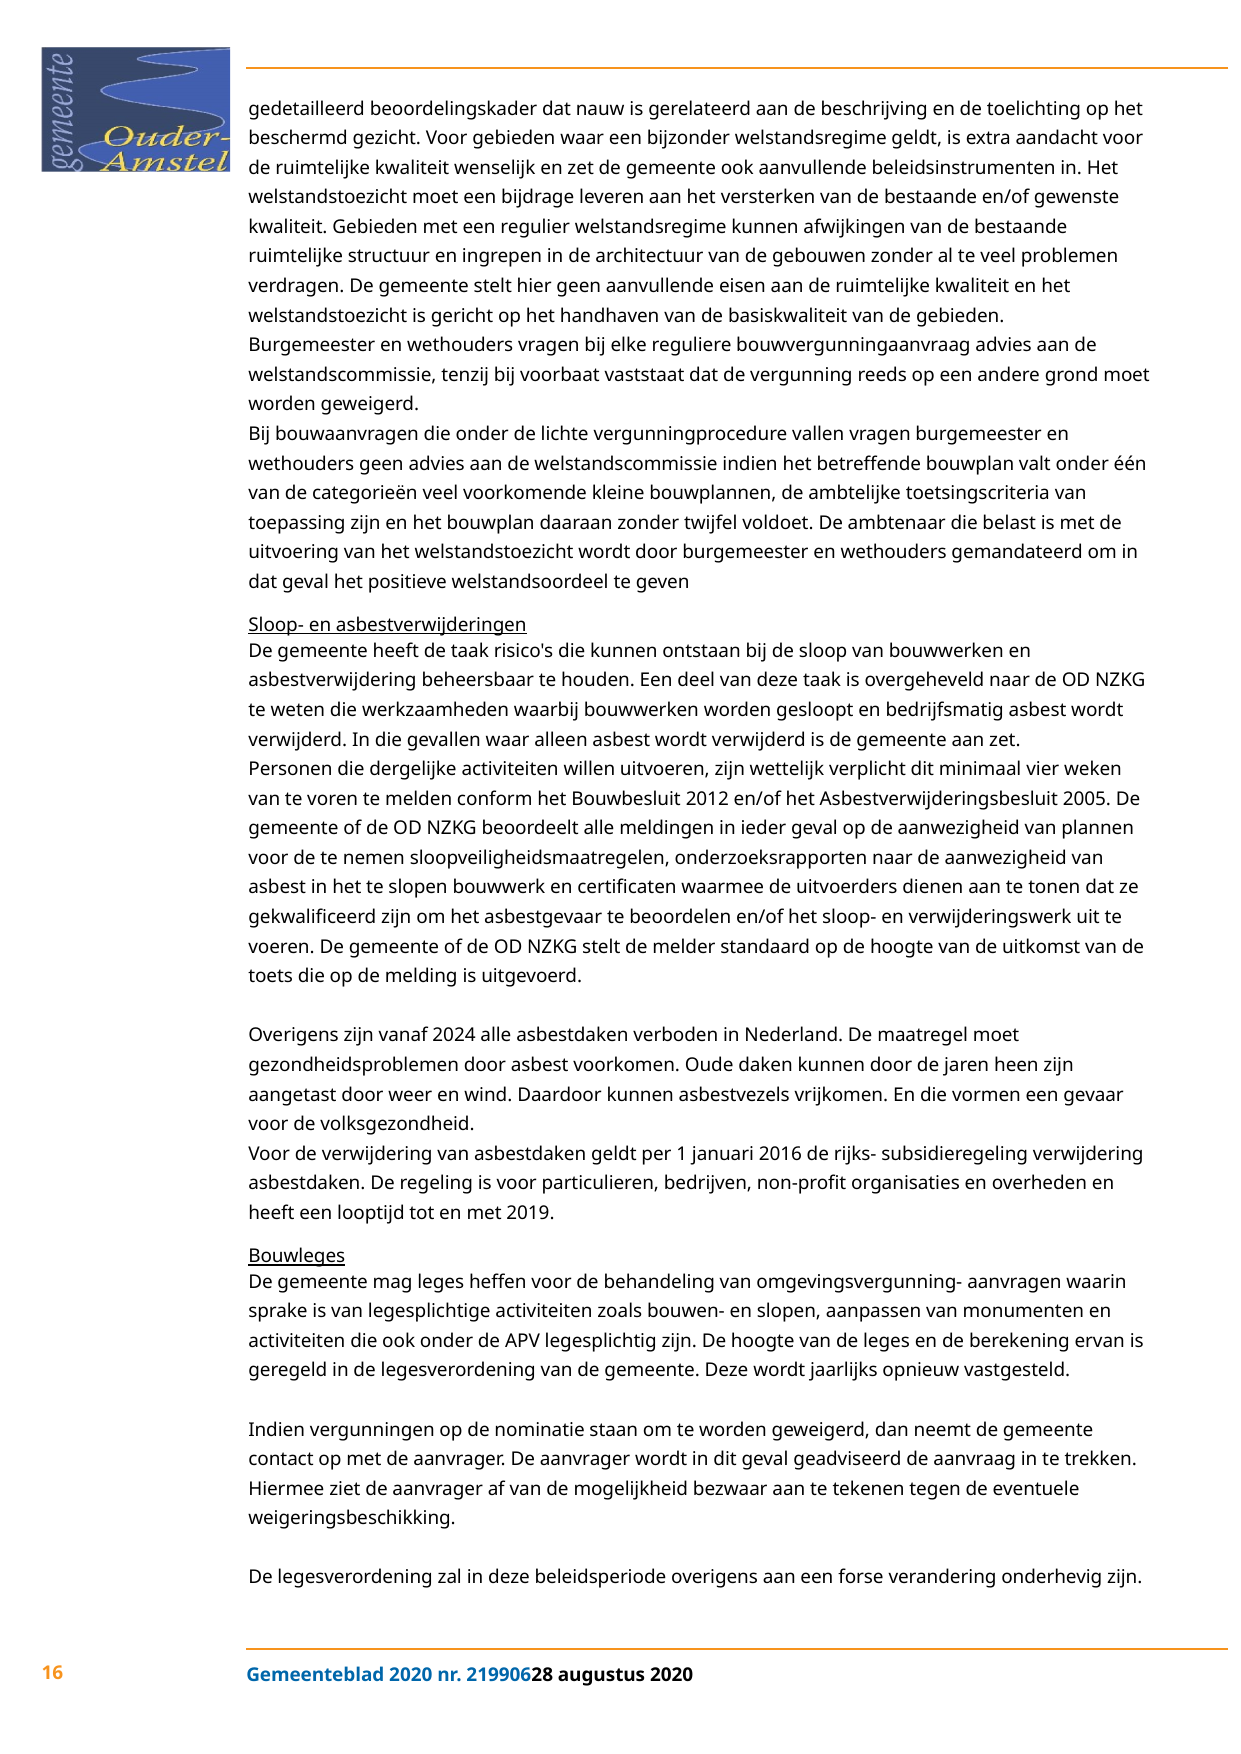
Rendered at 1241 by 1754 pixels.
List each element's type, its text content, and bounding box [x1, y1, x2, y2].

text Voor de verwijdering van asbestdaken geldt per 1 januari 2016 de rijks- subsidieregeling verwijdering asbestdaken. De regeling is voor particulieren, bedrijven, non-profit organisaties en overheden en heeft een looptijd tot en met 2019. [248, 1140, 1152, 1225]
picture [41, 47, 231, 172]
text Burgemeester en wethouders vragen bij elke reguliere bouwvergunningaanvraag advies aan de welstandscommissie, tenzij bij voorbaat vaststaat dat de vergunning reeds op een andere grond moet worden geweigerd. [248, 331, 1152, 416]
text Bij bouwaanvragen die onder de lichte vergunningprocedure vallen vragen burgemeester en wethouders geen advies aan de welstandscommissie indien het betreffende bouwplan valt onder één van de categorieën veel voorkomende kleine bouwplannen, de ambtelijke toetsingscriteria van toepassing zijn en het bouwplan daaraan zonder twijfel voldoet. De ambtenaar die belast is met de uitvoering van het welstandstoezicht wordt door burgemeester en wethouders gemandateerd om in dat geval het positieve welstandsoordeel te geven [248, 420, 1152, 594]
text De gemeente mag leges heffen voor de behandeling van omgevingsvergunning- aanvragen waarin sprake is van legesplichtige activiteiten zoals bouwen- en slopen, aanpassen van monumenten en activiteiten die ook onder de APV legesplichtig zijn. De hoogte van de leges en de berekening ervan is geregeld in de legesverordening van de gemeente. Deze wordt jaarlijks opnieuw vastgesteld. [248, 1268, 1152, 1382]
text Personen die dergelijke activiteiten willen uitvoeren, zijn wettelijk verplicht dit minimaal vier weken van te voren te melden conform het Bouwbesluit 2012 en/of het Asbestverwijderingsbesluit 2005. De gemeente of de OD NZKG beoordeelt alle meldingen in ieder geval op de aanwezigheid van plannen voor de te nemen sloopveiligheidsmaatregelen, onderzoeksrapporten naar de aanwezigheid van asbest in het te slopen bouwwerk en certificaten waarmee de uitvoerders dienen aan te tonen dat ze gekwalificeerd zijn om het asbestgevaar te beoordelen en/of het sloop- en verwijderingswerk uit te voeren. De gemeente of de OD NZKG stelt de melder standaard op de hoogte van de uitkomst van de toets die op de melding is uitgevoerd. [248, 755, 1152, 988]
text Overigens zijn vanaf 2024 alle asbestdaken verboden in Nederland. De maatregel moet gezondheidsproblemen door asbest voorkomen. Oude daken kunnen door de jaren heen zijn aangetast door weer en wind. Daardoor kunnen asbestvezels vrijkomen. En die vormen een gevaar voor de volksgezondheid. [248, 1022, 1152, 1136]
text De legesverordening zal in deze beleidsperiode overigens aan een forse verandering onderhevig zijn. [248, 1564, 1152, 1589]
text gedetailleerd beoordelingskader dat nauw is gerelateerd aan de beschrijving en de toelichting op het beschermd gezicht. Voor gebieden waar een bijzonder welstandsregime geldt, is extra aandacht voor de ruimtelijke kwaliteit wenselijk en zet de gemeente ook aanvullende beleidsinstrumenten in. Het welstandstoezicht moet een bijdrage leveren aan het versterken van de bestaande en/of gewenste kwaliteit. Gebieden met een regulier welstandsregime kunnen afwijkingen van de bestaande ruimtelijke structuur en ingrepen in de architectuur van de gebouwen zonder al te veel problemen verdragen. De gemeente stelt hier geen aanvullende eisen aan de ruimtelijke kwaliteit en het welstandstoezicht is gericht op het handhaven van de basiskwaliteit van de gebieden. [248, 95, 1152, 328]
text Indien vergunningen op de nominatie staan om te worden geweigerd, dan neemt de gemeente contact op met de aanvrager. De aanvrager wordt in dit geval geadviseerd de aanvraag in te trekken. Hiermee ziet de aanvrager af van de mogelijkheid bezwaar aan te tekenen tegen de eventuele weigeringsbeschikking. [248, 1416, 1152, 1530]
text Bouwleges [248, 1242, 1152, 1268]
text De gemeente heeft de taak risico's die kunnen ontstaan bij de sloop van bouwwerken en asbestverwijdering beheersbaar te houden. Een deel van deze taak is overgeheveld naar de OD NZKG te weten die werkzaamheden waarbij bouwwerken worden gesloopt en bedrijfsmatig asbest wordt verwijderd. In die gevallen waar alleen asbest wordt verwijderd is de gemeente aan zet. [248, 637, 1152, 751]
text Sloop- en asbestverwijderingen [248, 611, 1152, 637]
